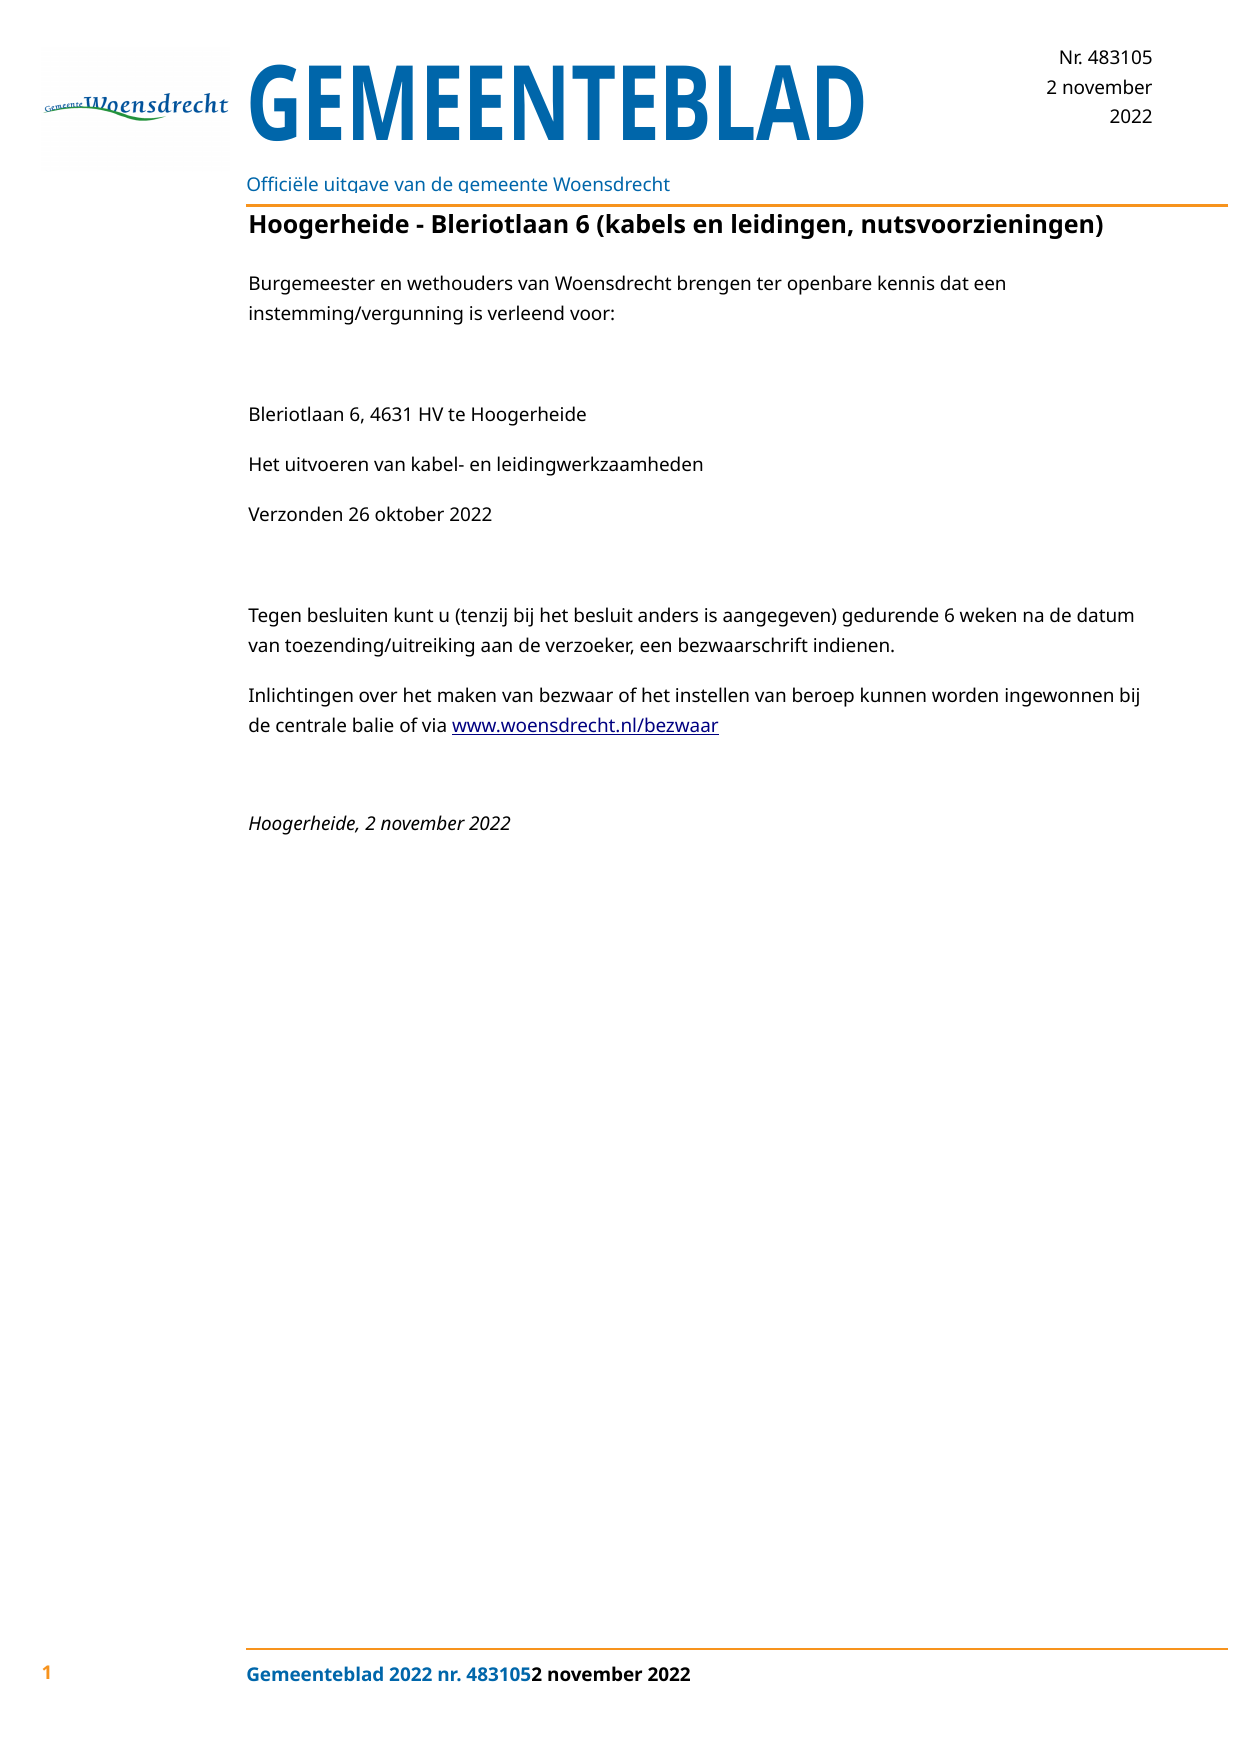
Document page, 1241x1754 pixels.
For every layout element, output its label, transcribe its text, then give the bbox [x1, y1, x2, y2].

text Burgemeester en wethouders van Woensdrecht brengen ter openbare kennis dat een instemming/vergunning is verleend voor: [248, 270, 1152, 326]
text Hoogerheide - Bleriotlaan 6 (kabels en leidingen, nutsvoorzieningen) [248, 207, 1152, 241]
text Hoogerheide, 2 november 2022 [248, 810, 1152, 836]
text Inlichtingen over het maken van bezwaar of het instellen van beroep kunnen worden ingewonnen bij de centrale balie of via www.woensdrecht.nl/bezwaar [248, 682, 1152, 738]
text Verzonden 26 oktober 2022 [248, 502, 1152, 527]
text Het uitvoeren van kabel- en leidingwerkzaamheden [248, 451, 1152, 477]
text Tegen besluiten kunt u (tenzij bij het besluit anders is aangegeven) gedurende 6 weken na de datum van toezending/uitreiking aan de verzoeker, een bezwaarschrift indienen. [248, 602, 1152, 658]
picture [41, 47, 231, 172]
text Bleriotlaan 6, 4631 HV te Hoogerheide [248, 401, 1152, 426]
